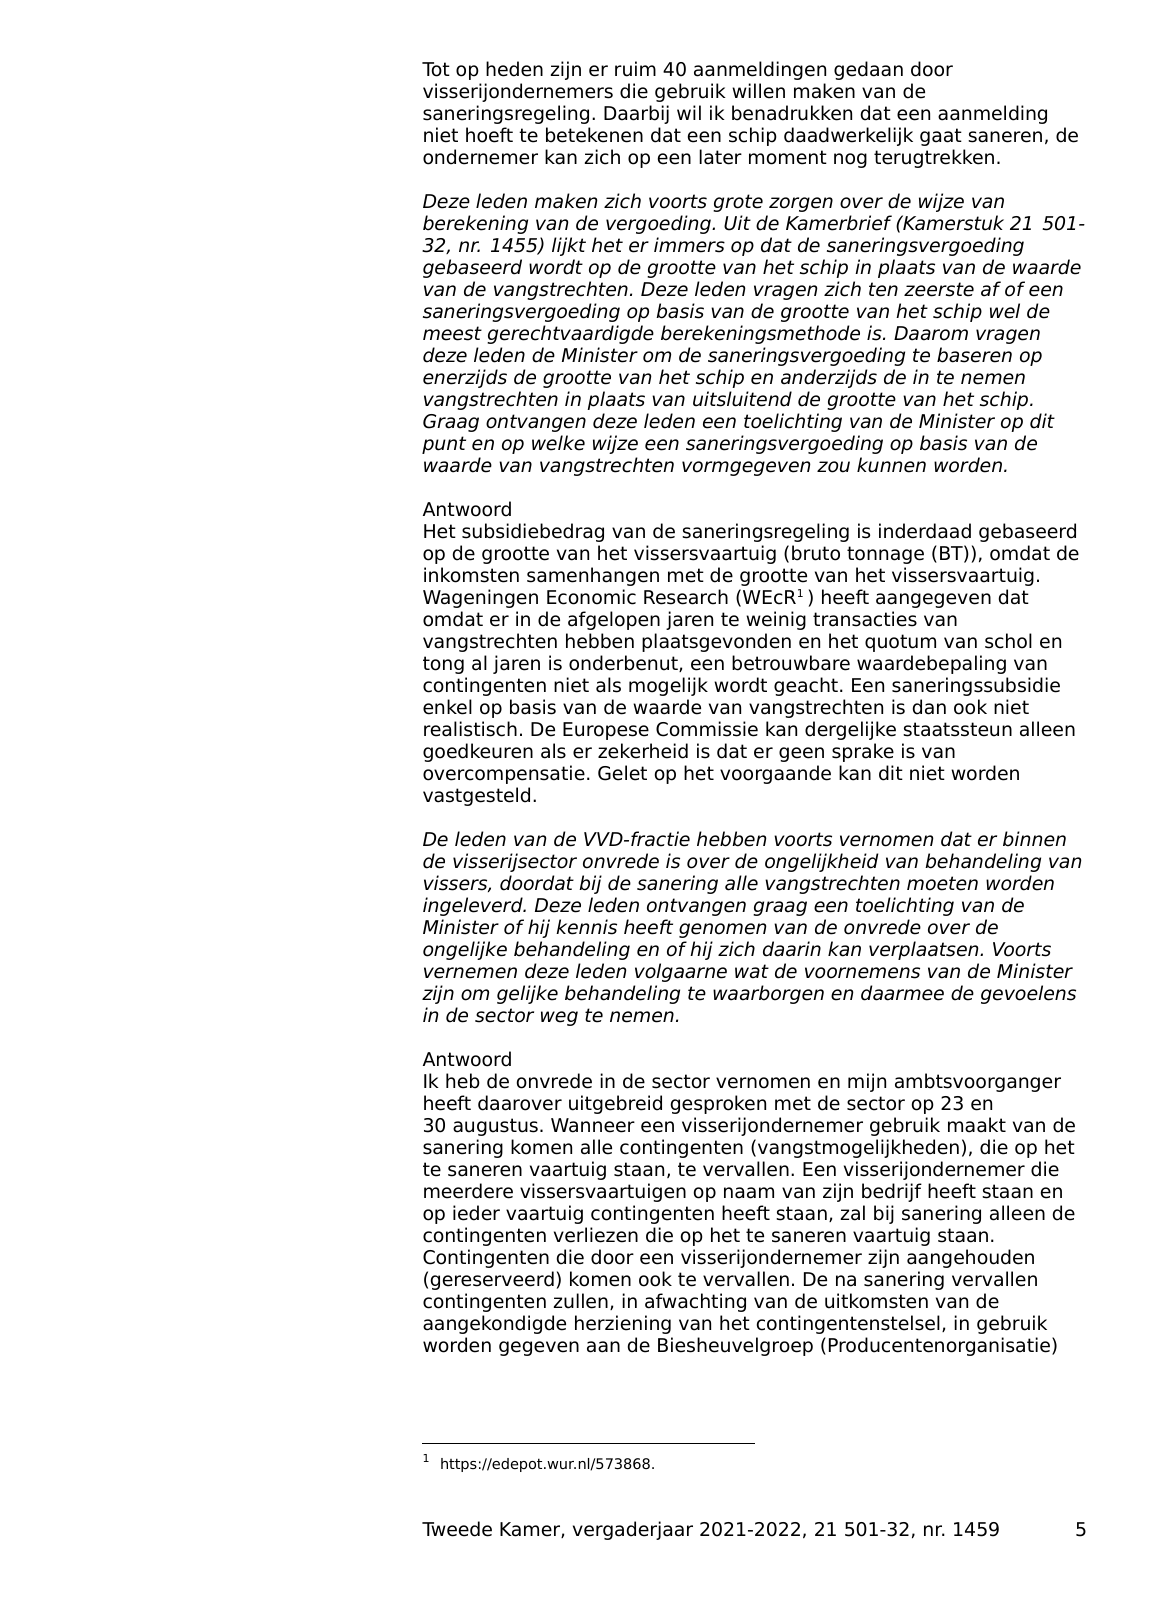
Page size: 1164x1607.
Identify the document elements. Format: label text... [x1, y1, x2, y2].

text Wageningen Economic Research (WEcR) heeft aangegeven dat omdat er in de afgelopen jaren te weinig transacties van vangstrechten hebben plaatsgevonden en het quotum van schol en tong al jaren is onderbenut, een betrouwbare waardebepaling van contingenten niet als mogelijk wordt geacht. Een saneringssubsidie enkel op basis van de waarde van vangstrechten is dan ook niet realistisch. De Europese Commissie kan dergelijke staatssteun alleen goedkeuren als er zekerheid is dat er geen sprake is van overcompensatie. Gelet op het voorgaande kan dit niet worden vastgesteld. [422, 587, 1087, 807]
text De leden van de VVD-fractie hebben voorts vernomen dat er binnen de visserijsector onvrede is over de ongelijkheid van behandeling van vissers, doordat bij de sanering alle vangstrechten moeten worden ingeleverd. Deze leden ontvangen graag een toelichting van de Minister of hij kennis heeft genomen van de onvrede over de ongelijke behandeling en of hij zich daarin kan verplaatsen. Voorts vernemen deze leden volgaarne wat de voornemens van de Minister zijn om gelijke behandeling te waarborgen en daarmee de gevoelens in de sector weg te nemen. [422, 829, 1087, 1027]
text Tot op heden zijn er ruim 40 aanmeldingen gedaan door visserijondernemers die gebruik willen maken van de saneringsregeling. Daarbij wil ik benadrukken dat een aanmelding niet hoeft te betekenen dat een schip daadwerkelijk gaat saneren, de ondernemer kan zich op een later moment nog terugtrekken. [422, 59, 1087, 169]
text Antwoord [422, 1049, 1087, 1071]
text Het subsidiebedrag van de saneringsregeling is inderdaad gebaseerd op de grootte van het vissersvaartuig (bruto tonnage (BT)), omdat de inkomsten samenhangen met de grootte van het vissersvaartuig. [422, 521, 1087, 587]
text Deze leden maken zich voorts grote zorgen over de wijze van berekening van de vergoeding. Uit de Kamerbrief (Kamerstuk 21 501-32, nr. 1455) lijkt het er immers op dat de saneringsvergoeding gebaseerd wordt op de grootte van het schip in plaats van de waarde van de vangstrechten. Deze leden vragen zich ten zeerste af of een saneringsvergoeding op basis van de grootte van het schip wel de meest gerechtvaardigde berekeningsmethode is. Daarom vragen deze leden de Minister om de saneringsvergoeding te baseren op enerzijds de grootte van het schip en anderzijds de in te nemen vangstrechten in plaats van uitsluitend de grootte van het schip. Graag ontvangen deze leden een toelichting van de Minister op dit punt en op welke wijze een saneringsvergoeding op basis van de waarde van vangstrechten vormgegeven zou kunnen worden. [422, 191, 1087, 477]
text https://edepot.wur.nl/573868. [422, 1452, 1087, 1474]
text Ik heb de onvrede in de sector vernomen en mijn ambtsvoorganger heeft daarover uitgebreid gesproken met de sector op 23 en 30 augustus. Wanneer een visserijondernemer gebruik maakt van de sanering komen alle contingenten (vangstmogelijkheden), die op het te saneren vaartuig staan, te vervallen. Een visserijondernemer die meerdere vissersvaartuigen op naam van zijn bedrijf heeft staan en op ieder vaartuig contingenten heeft staan, zal bij sanering alleen de contingenten verliezen die op het te saneren vaartuig staan. Contingenten die door een visserijondernemer zijn aangehouden (gereserveerd) komen ook te vervallen. De na sanering vervallen contingenten zullen, in afwachting van de uitkomsten van de aangekondigde herziening van het contingentenstelsel, in gebruik worden gegeven aan de Biesheuvelgroep (Producentenorganisatie) [422, 1071, 1087, 1357]
text Antwoord [422, 499, 1087, 521]
